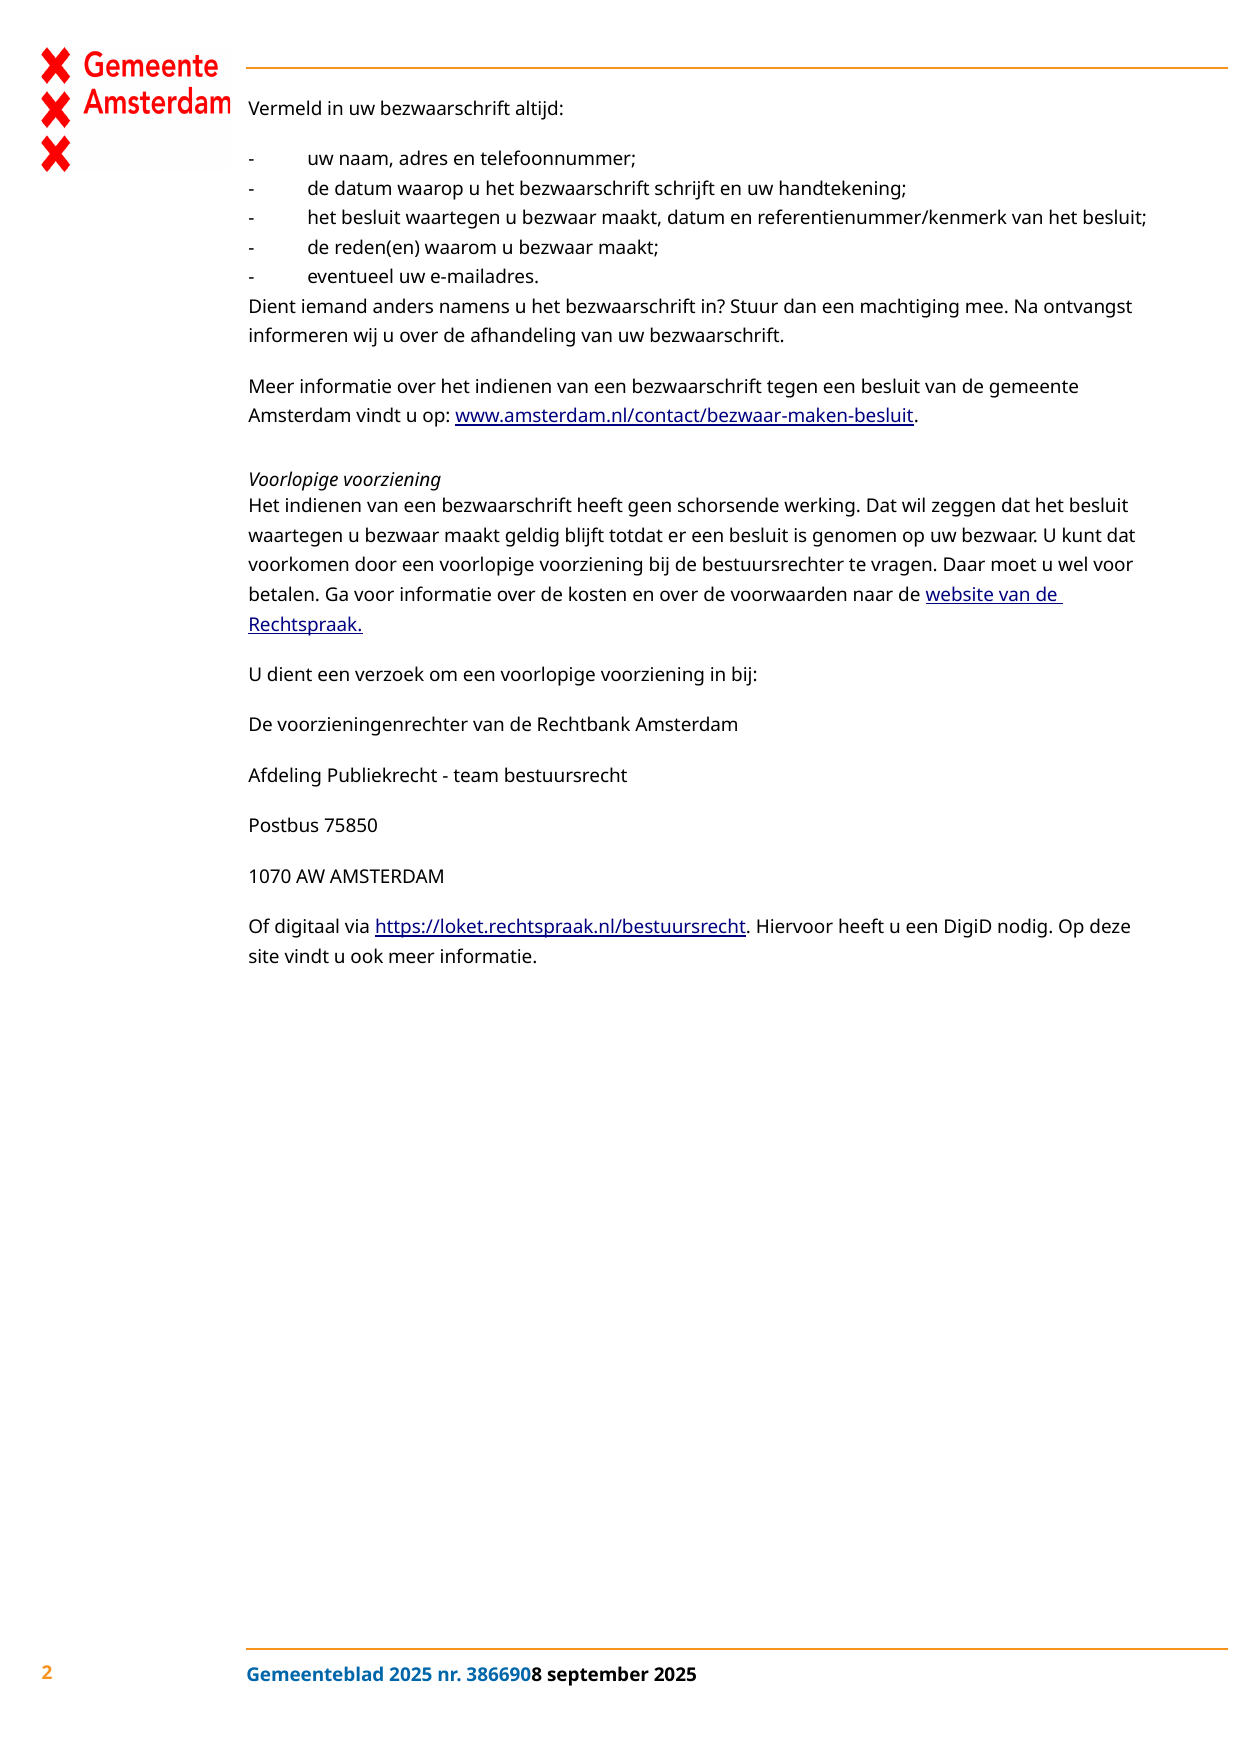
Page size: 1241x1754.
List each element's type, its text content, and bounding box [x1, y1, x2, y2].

text Vermeld in uw bezwaarschrift altijd: [248, 95, 1152, 121]
list de datum waarop u het bezwaarschrift schrijft en uw handtekening; [248, 175, 1152, 201]
text 1070 AW AMSTERDAM [248, 863, 1152, 888]
list uw naam, adres en telefoonnummer; [248, 145, 1152, 171]
text Voorlopige voorziening [248, 467, 1152, 492]
picture [41, 47, 231, 172]
text Meer informatie over het indienen van een bezwaarschrift tegen een besluit van de gemeente Amsterdam vindt u op: www.amsterdam.nl/contact/bezwaar-maken-besluit. [248, 373, 1152, 428]
text Het indienen van een bezwaarschrift heeft geen schorsende werking. Dat wil zeggen dat het besluit waartegen u bezwaar maakt geldig blijft totdat er een besluit is genomen op uw bezwaar. U kunt dat voorkomen door een voorlopige voorziening bij de bestuursrechter te vragen. Daar moet u wel voor betalen. Ga voor informatie over de kosten en over de voorwaarden naar de website van de Rechtspraak. [248, 492, 1152, 636]
text U dient een verzoek om een voorlopige voorziening in bij: [248, 661, 1152, 687]
text De voorzieningenrechter van de Rechtbank Amsterdam [248, 712, 1152, 737]
list het besluit waartegen u bezwaar maakt, datum en referentienummer/kenmerk van het besluit; [248, 204, 1152, 230]
list de reden(en) waarom u bezwaar maakt; [248, 234, 1152, 260]
list eventueel uw e-mailadres. [248, 263, 1152, 289]
text Of digitaal via https://loket.rechtspraak.nl/bestuursrecht. Hiervoor heeft u een DigiD nodig. Op deze site vindt u ook meer informatie. [248, 913, 1152, 968]
text Dient iemand anders namens u het bezwaarschrift in? Stuur dan een machtiging mee. Na ontvangst informeren wij u over de afhandeling van uw bezwaarschrift. [248, 293, 1152, 348]
text Postbus 75850 [248, 812, 1152, 838]
text Afdeling Publiekrecht - team bestuursrecht [248, 762, 1152, 788]
